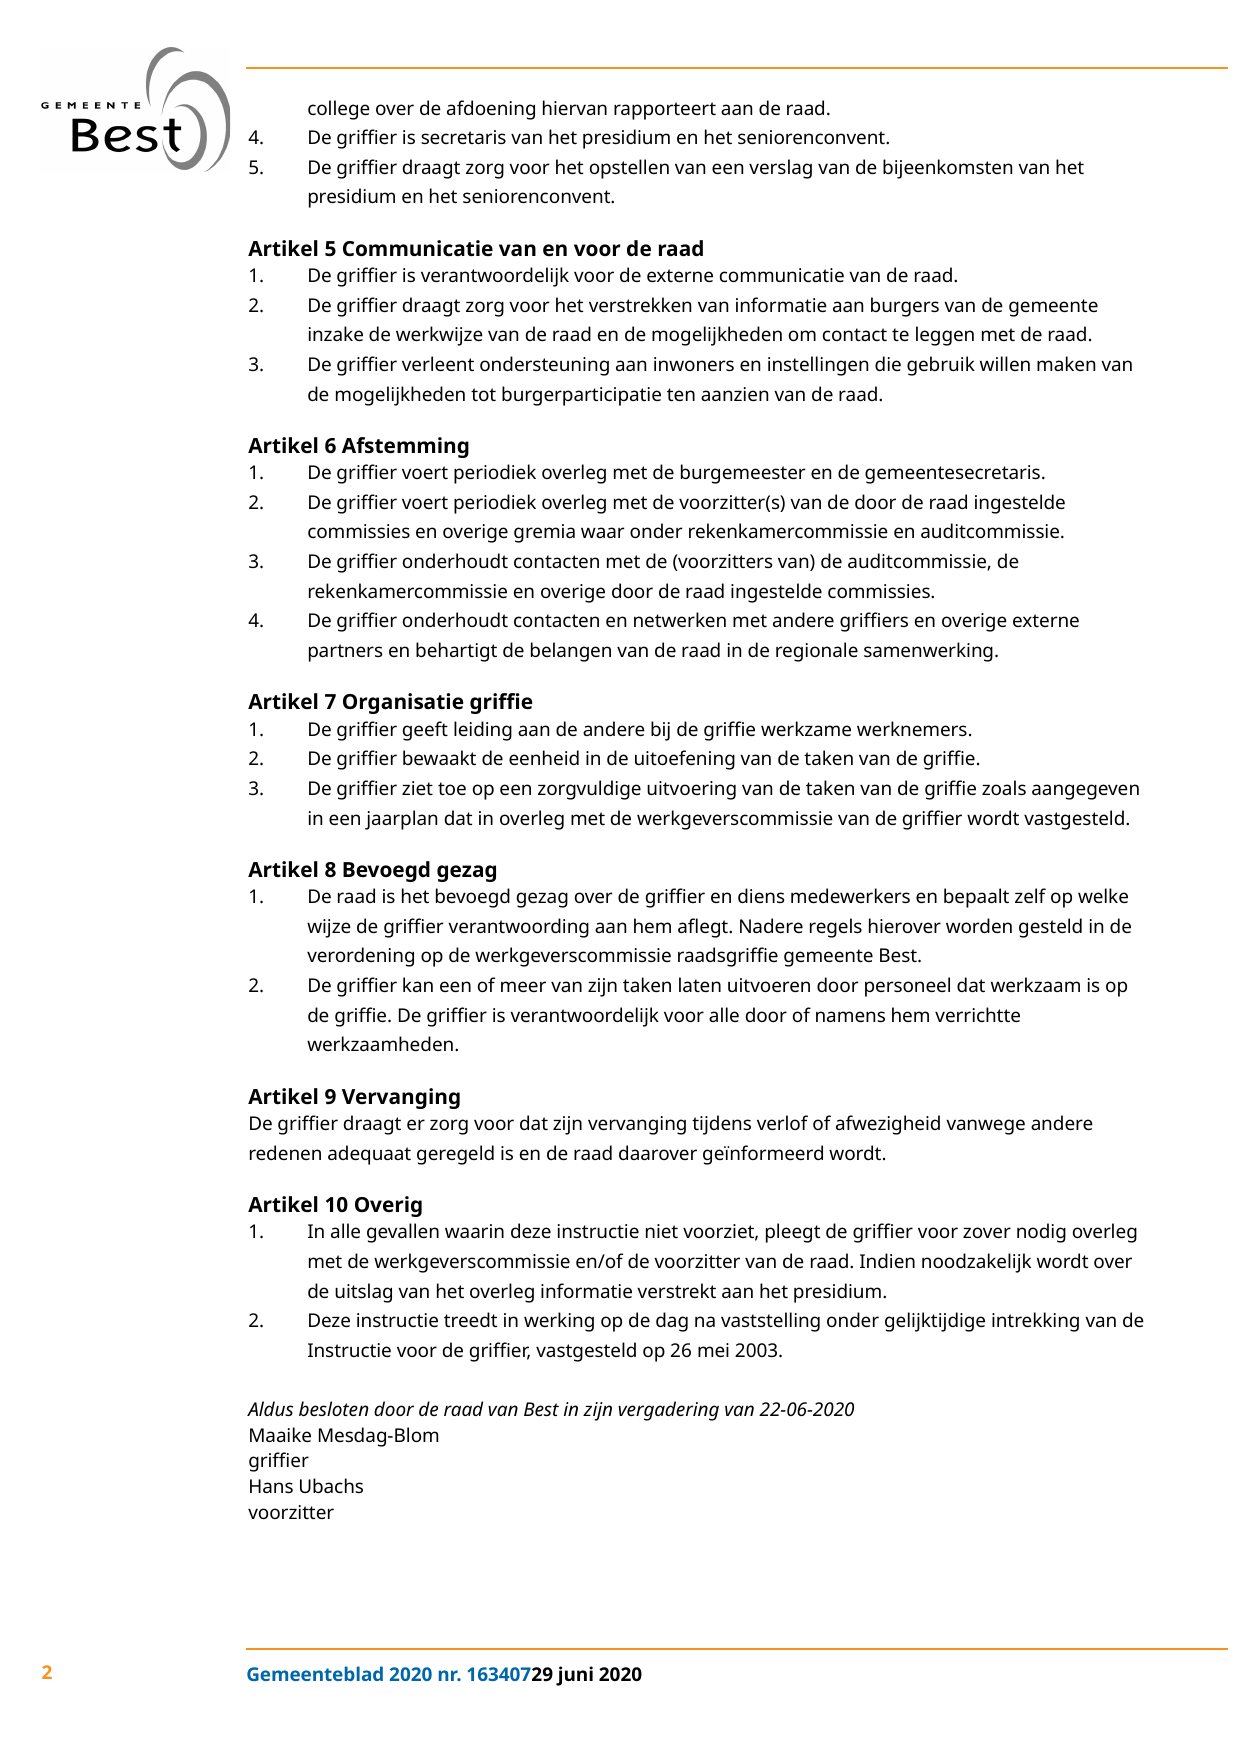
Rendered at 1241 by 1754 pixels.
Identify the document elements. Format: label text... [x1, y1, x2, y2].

list De griffier voert periodiek overleg met de burgemeester en de gemeentesecretaris. [248, 459, 1152, 485]
list De griffier draagt zorg voor het opstellen van een verslag van de bijeenkomsten van het presidium en het seniorenconvent. [248, 154, 1152, 209]
text Hans Ubachs [248, 1473, 1152, 1499]
text Artikel 6 Afstemming [248, 431, 1152, 459]
list De griffier is verantwoordelijk voor de externe communicatie van de raad. [248, 262, 1152, 288]
text voorzitter [248, 1499, 1152, 1525]
list De raad is het bevoegd gezag over de griffier en diens medewerkers en bepaalt zelf op welke wijze de griffier verantwoording aan hem aflegt. Nadere regels hierover worden gesteld in de verordening op de werkgeverscommissie raadsgriffie gemeente Best. [248, 883, 1152, 968]
list De griffier kan een of meer van zijn taken laten uitvoeren door personeel dat werkzaam is op de griffie. De griffier is verantwoordelijk voor alle door of namens hem verrichtte werkzaamheden. [248, 972, 1152, 1057]
list De griffier geeft leiding aan de andere bij de griffie werkzame werknemers. [248, 716, 1152, 742]
picture [41, 47, 231, 172]
list De griffier verleent ondersteuning aan inwoners en instellingen die gebruik willen maken van de mogelijkheden tot burgerparticipatie ten aanzien van de raad. [248, 351, 1152, 406]
list De griffier voert periodiek overleg met de voorzitter(s) van de door de raad ingestelde commissies en overige gremia waar onder rekenkamercommissie en auditcommissie. [248, 489, 1152, 544]
list De griffier bewaakt de eenheid in de uitoefening van de taken van de griffie. [248, 746, 1152, 771]
list De griffier ziet toe op een zorgvuldige uitvoering van de taken van de griffie zoals aangegeven in een jaarplan dat in overleg met de werkgeverscommissie van de griffier wordt vastgesteld. [248, 775, 1152, 830]
text Maaike Mesdag-Blom [248, 1422, 1152, 1448]
list De griffier draagt zorg voor het verstrekken van informatie aan burgers van de gemeente inzake de werkwijze van de raad en de mogelijkheden om contact te leggen met de raad. [248, 292, 1152, 347]
text griffier [248, 1448, 1152, 1473]
list college over de afdoening hiervan rapporteert aan de raad. [248, 95, 1152, 121]
text De griffier draagt er zorg voor dat zijn vervanging tijdens verlof of afwezigheid vanwege andere redenen adequaat geregeld is en de raad daarover geïnformeerd wordt. [248, 1110, 1152, 1166]
list De griffier is secretaris van het presidium en het seniorenconvent. [248, 124, 1152, 150]
list De griffier onderhoudt contacten en netwerken met andere griffiers en overige externe partners en behartigt de belangen van de raad in de regionale samenwerking. [248, 607, 1152, 663]
text Artikel 9 Vervanging [248, 1082, 1152, 1110]
text Artikel 5 Communicatie van en voor de raad [248, 234, 1152, 262]
list In alle gevallen waarin deze instructie niet voorziet, pleegt de griffier voor zover nodig overleg met de werkgeverscommissie en/of de voorzitter van de raad. Indien noodzakelijk wordt over de uitslag van het overleg informatie verstrekt aan het presidium. [248, 1219, 1152, 1304]
text Artikel 7 Organisatie griffie [248, 687, 1152, 716]
text Artikel 10 Overig [248, 1190, 1152, 1219]
text Aldus besloten door de raad van Best in zijn vergadering van 22-06-2020 [248, 1396, 1152, 1422]
text Artikel 8 Bevoegd gezag [248, 855, 1152, 883]
list De griffier onderhoudt contacten met de (voorzitters van) de auditcommissie, de rekenkamercommissie en overige door de raad ingestelde commissies. [248, 548, 1152, 604]
list Deze instructie treedt in werking op de dag na vaststelling onder gelijktijdige intrekking van de Instructie voor de griffier, vastgesteld op 26 mei 2003. [248, 1307, 1152, 1363]
